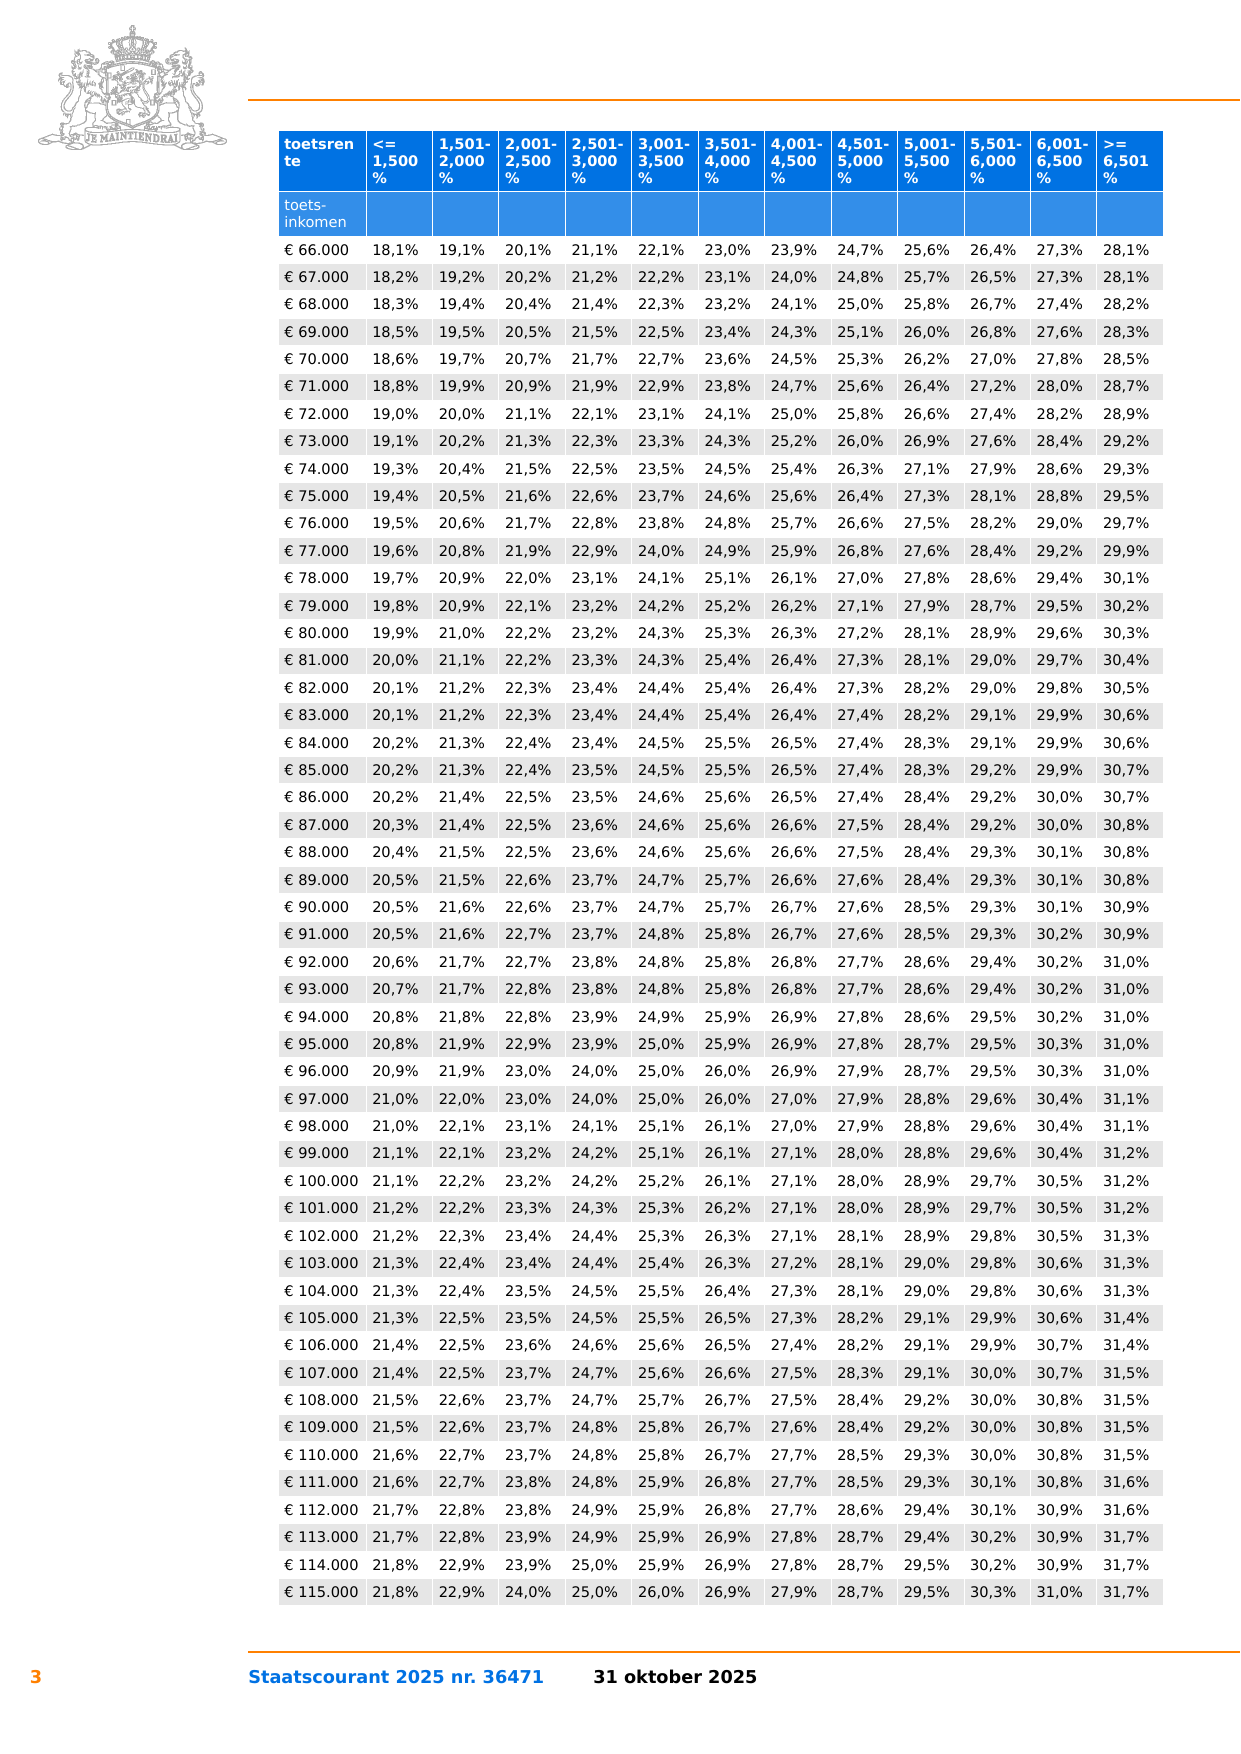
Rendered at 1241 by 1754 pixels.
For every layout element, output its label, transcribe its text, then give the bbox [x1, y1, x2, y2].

table_cell 24,5% [699, 456, 764, 482]
table_cell 28,4% [898, 839, 964, 866]
table_cell 28,5% [1097, 346, 1163, 373]
table_cell 21,3% [367, 1250, 432, 1277]
table_cell 18,5% [367, 319, 432, 345]
table_cell 22,3% [632, 291, 698, 318]
table_cell 31,0% [1097, 1031, 1163, 1057]
table_cell 24,0% [566, 1059, 631, 1085]
table_cell 30,0% [965, 1415, 1030, 1441]
table_cell 29,8% [965, 1223, 1030, 1249]
table_cell 21,1% [367, 1168, 432, 1194]
table_cell 23,1% [566, 565, 631, 592]
table_header toetsrente [279, 131, 366, 191]
table_cell 28,3% [832, 1360, 897, 1386]
table_cell 26,3% [765, 620, 831, 647]
table_cell 21,1% [433, 648, 498, 674]
table_cell 30,6% [1097, 703, 1163, 729]
table_cell 20,9% [367, 1059, 432, 1085]
table_cell 23,9% [765, 237, 831, 263]
table_cell 22,5% [499, 812, 565, 838]
table_cell 29,8% [965, 1278, 1030, 1304]
table_cell 19,7% [433, 346, 498, 373]
table_cell 20,1% [367, 703, 432, 729]
table_cell 28,7% [832, 1552, 897, 1578]
table_cell 26,7% [699, 1442, 764, 1468]
table_cell 25,6% [632, 1333, 698, 1359]
table_cell 27,2% [765, 1250, 831, 1277]
table_cell [965, 192, 1030, 236]
table_cell 24,9% [566, 1497, 631, 1523]
table_cell 29,1% [898, 1333, 964, 1359]
table_cell 29,6% [965, 1113, 1030, 1140]
table_cell 30,9% [1031, 1497, 1096, 1523]
table_cell 20,9% [433, 593, 498, 619]
table_cell [699, 192, 764, 236]
table_cell 25,6% [699, 839, 764, 866]
table_cell 26,8% [765, 949, 831, 975]
table_cell 25,8% [832, 401, 897, 427]
table_cell 23,4% [566, 730, 631, 756]
table_cell 21,6% [367, 1442, 432, 1468]
table_cell 28,4% [898, 812, 964, 838]
table_cell € 86.000 [279, 785, 366, 811]
table_cell 28,6% [832, 1497, 897, 1523]
table_cell € 97.000 [279, 1086, 366, 1112]
table_cell 24,1% [699, 401, 764, 427]
table_cell € 99.000 [279, 1141, 366, 1167]
table_cell 25,0% [832, 291, 897, 318]
table_cell 30,0% [965, 1387, 1030, 1414]
table_cell 29,5% [898, 1552, 964, 1578]
table_cell € 113.000 [279, 1524, 366, 1551]
table_cell 23,8% [499, 1470, 565, 1496]
table_cell 25,3% [632, 1223, 698, 1249]
table_cell 23,5% [566, 757, 631, 783]
table_cell 29,5% [1097, 483, 1163, 509]
table_cell 28,2% [832, 1333, 897, 1359]
table_cell 27,2% [965, 374, 1030, 400]
table_cell 21,6% [367, 1470, 432, 1496]
table_cell 26,6% [898, 401, 964, 427]
table_cell 26,4% [765, 648, 831, 674]
table_cell 27,5% [765, 1360, 831, 1386]
table_cell 24,5% [566, 1305, 631, 1331]
table_cell 24,9% [632, 1004, 698, 1030]
table_cell 22,4% [499, 757, 565, 783]
table_cell 29,9% [965, 1333, 1030, 1359]
table_cell € 93.000 [279, 976, 366, 1003]
table_cell 30,6% [1097, 730, 1163, 756]
table_cell 19,1% [367, 429, 432, 455]
table_cell 23,3% [632, 429, 698, 455]
table_cell 23,4% [699, 319, 764, 345]
table_cell 28,1% [832, 1278, 897, 1304]
table_cell 28,1% [898, 648, 964, 674]
table_cell 23,8% [566, 976, 631, 1003]
table_cell 29,2% [965, 812, 1030, 838]
table_cell 20,7% [499, 346, 565, 373]
table_cell 28,9% [965, 620, 1030, 647]
table_cell 31,3% [1097, 1250, 1163, 1277]
table_cell 25,4% [699, 648, 764, 674]
table_cell 28,2% [832, 1305, 897, 1331]
table_cell 26,4% [898, 374, 964, 400]
table_cell 28,4% [965, 538, 1030, 564]
table_header 3,001-3,500% [632, 131, 698, 191]
table_cell 28,5% [832, 1442, 897, 1468]
table_cell 18,6% [367, 346, 432, 373]
table_cell 27,4% [832, 757, 897, 783]
table_cell 27,8% [898, 565, 964, 592]
table_cell 21,5% [367, 1415, 432, 1441]
table_cell 26,5% [699, 1305, 764, 1331]
table_cell € 114.000 [279, 1552, 366, 1578]
table_cell 25,8% [632, 1442, 698, 1468]
table_cell 26,7% [699, 1415, 764, 1441]
table_cell 26,1% [699, 1113, 764, 1140]
table_cell 22,9% [632, 374, 698, 400]
table_cell 29,4% [898, 1524, 964, 1551]
table_cell 22,2% [499, 648, 565, 674]
table_cell 27,9% [832, 1113, 897, 1140]
table_cell 19,4% [367, 483, 432, 509]
table_cell 29,5% [965, 1004, 1030, 1030]
table_cell 23,0% [699, 237, 764, 263]
table_cell 24,4% [566, 1223, 631, 1249]
table_cell € 110.000 [279, 1442, 366, 1468]
table_cell 26,2% [898, 346, 964, 373]
table_cell € 77.000 [279, 538, 366, 564]
table_cell 29,2% [1097, 429, 1163, 455]
table_cell 28,4% [832, 1415, 897, 1441]
table_cell 28,3% [898, 730, 964, 756]
table_cell 30,4% [1031, 1113, 1096, 1140]
table_cell 22,9% [566, 538, 631, 564]
table_header 4,001-4,500% [765, 131, 831, 191]
table_cell 26,6% [699, 1360, 764, 1386]
table_cell 22,7% [499, 949, 565, 975]
table_cell 23,7% [499, 1442, 565, 1468]
table_cell 21,9% [499, 538, 565, 564]
table_cell 28,3% [898, 757, 964, 783]
table_cell 20,5% [367, 894, 432, 921]
table_cell 28,0% [832, 1196, 897, 1222]
table_cell 29,5% [1031, 593, 1096, 619]
table_cell € 73.000 [279, 429, 366, 455]
table_cell 22,4% [433, 1250, 498, 1277]
table_cell 28,1% [1097, 237, 1163, 263]
table_cell 24,7% [566, 1360, 631, 1386]
table_cell 25,2% [765, 429, 831, 455]
table_cell 30,4% [1031, 1141, 1096, 1167]
table_cell 27,8% [765, 1552, 831, 1578]
table_cell € 89.000 [279, 867, 366, 893]
table_cell 20,7% [367, 976, 432, 1003]
table_cell 21,7% [433, 949, 498, 975]
table_cell 20,8% [433, 538, 498, 564]
table_cell 19,4% [433, 291, 498, 318]
table_cell 28,3% [1097, 319, 1163, 345]
picture [38, 25, 227, 150]
table_cell 25,6% [765, 483, 831, 509]
table_cell 21,4% [566, 291, 631, 318]
table_cell 24,3% [632, 620, 698, 647]
table_cell 28,2% [1031, 401, 1096, 427]
table_cell 30,1% [1031, 867, 1096, 893]
table_cell 24,8% [632, 949, 698, 975]
table_cell 21,7% [367, 1524, 432, 1551]
table_cell 25,0% [566, 1552, 631, 1578]
table_cell 22,1% [566, 401, 631, 427]
table_cell 27,4% [765, 1333, 831, 1359]
table_cell 30,5% [1031, 1168, 1096, 1194]
table_cell € 92.000 [279, 949, 366, 975]
table_cell 31,7% [1097, 1579, 1163, 1605]
table_cell 21,2% [367, 1196, 432, 1222]
table_cell 24,5% [566, 1278, 631, 1304]
table_cell 20,5% [367, 922, 432, 948]
table_cell 23,8% [566, 949, 631, 975]
table_cell 23,4% [499, 1223, 565, 1249]
table_cell 26,7% [965, 291, 1030, 318]
table_cell 27,2% [832, 620, 897, 647]
table_cell 28,4% [898, 867, 964, 893]
table_cell 25,9% [765, 538, 831, 564]
table_cell € 90.000 [279, 894, 366, 921]
table_header 5,001-5,500% [898, 131, 964, 191]
table_cell 20,9% [499, 374, 565, 400]
table_cell 25,2% [699, 593, 764, 619]
table_cell 24,6% [632, 839, 698, 866]
table_cell 30,2% [1031, 976, 1096, 1003]
table_cell 27,4% [1031, 291, 1096, 318]
table_cell 22,5% [499, 839, 565, 866]
table_cell 27,8% [832, 1031, 897, 1057]
table_cell 21,7% [499, 511, 565, 537]
table_cell 27,3% [765, 1278, 831, 1304]
table_cell 29,1% [965, 703, 1030, 729]
table_cell 19,9% [367, 620, 432, 647]
table_cell 22,2% [632, 264, 698, 290]
table_cell 27,4% [832, 703, 897, 729]
table_cell 23,7% [499, 1387, 565, 1414]
table_cell € 105.000 [279, 1305, 366, 1331]
table_cell 30,3% [965, 1579, 1030, 1605]
table_cell 26,8% [765, 976, 831, 1003]
table_cell 27,6% [765, 1415, 831, 1441]
table_cell 23,7% [566, 894, 631, 921]
table_cell 24,9% [699, 538, 764, 564]
table_cell 29,0% [898, 1250, 964, 1277]
table_cell 30,1% [1031, 839, 1096, 866]
table_cell 30,8% [1097, 812, 1163, 838]
table_cell 26,7% [765, 894, 831, 921]
table_cell 24,4% [566, 1250, 631, 1277]
table_cell 30,2% [965, 1552, 1030, 1578]
table_cell 25,9% [632, 1470, 698, 1496]
table_cell 23,7% [499, 1415, 565, 1441]
table_cell 24,6% [699, 483, 764, 509]
table_cell 27,5% [832, 839, 897, 866]
table_cell 21,7% [433, 976, 498, 1003]
table_cell 27,8% [765, 1524, 831, 1551]
table_cell 22,3% [499, 703, 565, 729]
table_cell 30,0% [1031, 812, 1096, 838]
table_cell € 83.000 [279, 703, 366, 729]
table_cell 22,1% [433, 1141, 498, 1167]
table_cell 22,5% [632, 319, 698, 345]
table_cell 29,4% [965, 949, 1030, 975]
table_cell 25,9% [699, 1004, 764, 1030]
table_cell 29,3% [965, 922, 1030, 948]
table_cell € 72.000 [279, 401, 366, 427]
table_cell 23,2% [566, 620, 631, 647]
table_cell 25,0% [566, 1579, 631, 1605]
table_cell 29,5% [898, 1579, 964, 1605]
table_cell 25,8% [699, 949, 764, 975]
table_cell 27,6% [965, 429, 1030, 455]
table_cell 26,0% [699, 1086, 764, 1112]
table_cell 30,1% [965, 1497, 1030, 1523]
table_cell 29,3% [898, 1442, 964, 1468]
table_cell 27,1% [832, 593, 897, 619]
table_cell 28,1% [965, 483, 1030, 509]
table_cell 30,8% [1031, 1470, 1096, 1496]
table_cell 22,7% [433, 1442, 498, 1468]
table_cell [898, 192, 964, 236]
table_cell 26,5% [765, 757, 831, 783]
table_cell 21,3% [367, 1278, 432, 1304]
table_cell 27,7% [765, 1470, 831, 1496]
table_cell 24,8% [632, 922, 698, 948]
table_cell 27,9% [832, 1059, 897, 1085]
table_cell 22,8% [566, 511, 631, 537]
table_cell 27,6% [898, 538, 964, 564]
table_cell 27,1% [898, 456, 964, 482]
table_cell 29,2% [898, 1387, 964, 1414]
table_cell 26,1% [699, 1141, 764, 1167]
table_cell 27,0% [965, 346, 1030, 373]
table_cell 26,9% [765, 1059, 831, 1085]
table_cell 31,0% [1097, 976, 1163, 1003]
table_cell 22,6% [433, 1415, 498, 1441]
table_cell 28,1% [832, 1250, 897, 1277]
table_cell 30,8% [1031, 1415, 1096, 1441]
table_cell € 79.000 [279, 593, 366, 619]
table_cell 23,7% [499, 1360, 565, 1386]
table_cell 23,7% [632, 483, 698, 509]
table_cell 21,7% [566, 346, 631, 373]
table_cell 19,6% [367, 538, 432, 564]
table_cell [765, 192, 831, 236]
table_cell € 84.000 [279, 730, 366, 756]
table_cell 29,0% [965, 675, 1030, 701]
table_cell 30,3% [1031, 1031, 1096, 1057]
table_cell 20,0% [367, 648, 432, 674]
table_cell € 94.000 [279, 1004, 366, 1030]
table_cell 24,6% [566, 1333, 631, 1359]
table_cell 26,3% [699, 1250, 764, 1277]
table_cell 27,5% [898, 511, 964, 537]
table_cell 28,0% [832, 1168, 897, 1194]
table_cell 24,2% [632, 593, 698, 619]
table_cell 18,2% [367, 264, 432, 290]
table_cell 27,4% [965, 401, 1030, 427]
table_cell 25,0% [632, 1031, 698, 1057]
table_cell € 107.000 [279, 1360, 366, 1386]
table_cell € 115.000 [279, 1579, 366, 1605]
table_cell 30,6% [1031, 1250, 1096, 1277]
table_cell 30,8% [1031, 1387, 1096, 1414]
table_cell 27,7% [832, 976, 897, 1003]
table_cell 25,6% [699, 812, 764, 838]
table_cell 25,6% [699, 785, 764, 811]
table_cell 28,9% [898, 1223, 964, 1249]
table_cell 29,2% [965, 785, 1030, 811]
table_cell € 70.000 [279, 346, 366, 373]
table_cell € 68.000 [279, 291, 366, 318]
table_cell 20,6% [433, 511, 498, 537]
table_cell 23,5% [566, 785, 631, 811]
table_cell € 91.000 [279, 922, 366, 948]
table_cell 24,3% [699, 429, 764, 455]
table_cell 20,5% [367, 867, 432, 893]
table_cell 21,4% [367, 1333, 432, 1359]
table_cell 20,6% [367, 949, 432, 975]
table_cell 22,1% [632, 237, 698, 263]
table_cell 25,5% [632, 1278, 698, 1304]
table_cell 24,1% [566, 1113, 631, 1140]
table_cell 26,9% [765, 1004, 831, 1030]
table_cell 21,6% [433, 894, 498, 921]
table_cell 20,8% [367, 1004, 432, 1030]
table_cell 23,4% [566, 675, 631, 701]
table_cell 21,3% [433, 730, 498, 756]
table_cell 28,2% [898, 675, 964, 701]
table_cell 24,5% [632, 730, 698, 756]
table_cell 20,2% [367, 785, 432, 811]
table_cell 24,2% [566, 1141, 631, 1167]
table_cell 29,7% [1097, 511, 1163, 537]
table_cell 21,0% [367, 1086, 432, 1112]
table_cell 30,0% [965, 1442, 1030, 1468]
table_cell 31,6% [1097, 1470, 1163, 1496]
table_header 1,501-2,000% [433, 131, 498, 191]
table_cell 21,8% [433, 1004, 498, 1030]
table_cell 27,7% [765, 1442, 831, 1468]
table_cell 25,6% [898, 237, 964, 263]
table_cell 29,6% [965, 1086, 1030, 1112]
table_cell 26,3% [832, 456, 897, 482]
table_cell 29,2% [965, 757, 1030, 783]
table_cell 27,7% [832, 949, 897, 975]
table_cell 26,1% [699, 1168, 764, 1194]
table_cell 26,0% [632, 1579, 698, 1605]
table_cell 28,7% [898, 1059, 964, 1085]
table_header 2,001-2,500% [499, 131, 565, 191]
table_header >= 6,501% [1097, 131, 1163, 191]
table_cell 21,7% [367, 1497, 432, 1523]
table_cell 28,8% [898, 1113, 964, 1140]
table_cell 28,4% [898, 785, 964, 811]
table_cell 27,6% [832, 894, 897, 921]
table_cell 22,3% [433, 1223, 498, 1249]
table_cell 31,0% [1097, 1059, 1163, 1085]
table_cell 26,4% [765, 675, 831, 701]
table_cell 30,5% [1031, 1196, 1096, 1222]
table_cell 30,9% [1097, 894, 1163, 921]
table_cell € 100.000 [279, 1168, 366, 1194]
table_cell [1097, 192, 1163, 236]
table_cell 31,0% [1031, 1579, 1096, 1605]
table_cell 28,9% [898, 1196, 964, 1222]
table_cell 21,3% [433, 757, 498, 783]
table_cell 26,9% [765, 1031, 831, 1057]
table_cell 22,4% [499, 730, 565, 756]
table_cell 25,0% [632, 1059, 698, 1085]
table_cell € 80.000 [279, 620, 366, 647]
table_cell 24,1% [632, 565, 698, 592]
table_cell 27,1% [765, 1223, 831, 1249]
table_cell 21,2% [367, 1223, 432, 1249]
table_cell 23,7% [566, 922, 631, 948]
table_cell € 104.000 [279, 1278, 366, 1304]
table_cell 29,9% [1031, 730, 1096, 756]
table_cell 28,2% [965, 511, 1030, 537]
table_cell 22,8% [499, 976, 565, 1003]
table_cell 27,9% [832, 1086, 897, 1112]
table_cell € 101.000 [279, 1196, 366, 1222]
table_cell 29,3% [965, 894, 1030, 921]
table_cell 26,9% [699, 1552, 764, 1578]
table_cell 29,0% [965, 648, 1030, 674]
table_cell 27,8% [1031, 346, 1096, 373]
table_cell 23,2% [499, 1168, 565, 1194]
table_cell 28,7% [832, 1524, 897, 1551]
table_cell 21,5% [433, 839, 498, 866]
table_cell 25,1% [699, 565, 764, 592]
table_cell 22,2% [433, 1168, 498, 1194]
table_cell 30,7% [1097, 757, 1163, 783]
table_cell 28,5% [898, 922, 964, 948]
table_cell 29,8% [1031, 675, 1096, 701]
table_cell € 85.000 [279, 757, 366, 783]
table_cell 22,6% [433, 1387, 498, 1414]
table_cell 29,6% [1031, 620, 1096, 647]
table_cell 30,9% [1097, 922, 1163, 948]
table_cell 25,7% [699, 867, 764, 893]
table_cell 22,7% [499, 922, 565, 948]
table_cell 30,5% [1097, 675, 1163, 701]
table_cell 27,3% [1031, 237, 1096, 263]
table_header 3,501-4,000% [699, 131, 764, 191]
table_cell 29,7% [965, 1196, 1030, 1222]
table_cell 29,9% [965, 1305, 1030, 1331]
table_cell 31,7% [1097, 1552, 1163, 1578]
table_cell 26,4% [965, 237, 1030, 263]
table_cell 23,8% [499, 1497, 565, 1523]
table_cell 23,4% [566, 703, 631, 729]
table_cell 26,5% [765, 730, 831, 756]
table_cell 23,5% [499, 1305, 565, 1331]
table_cell 21,2% [433, 703, 498, 729]
table_cell € 81.000 [279, 648, 366, 674]
table_cell 31,2% [1097, 1168, 1163, 1194]
table_cell 30,1% [965, 1470, 1030, 1496]
table_cell 30,9% [1031, 1552, 1096, 1578]
table_cell 24,1% [765, 291, 831, 318]
table_cell 27,5% [832, 812, 897, 838]
table_cell 29,1% [898, 1360, 964, 1386]
table_cell 22,9% [499, 1031, 565, 1057]
table_cell 28,8% [898, 1141, 964, 1167]
table_cell 21,0% [367, 1113, 432, 1140]
table_cell € 112.000 [279, 1497, 366, 1523]
table_cell 25,4% [632, 1250, 698, 1277]
table_cell 22,7% [433, 1470, 498, 1496]
table_header 2,501-3,000% [566, 131, 631, 191]
table_cell 21,2% [433, 675, 498, 701]
table_cell 26,8% [699, 1470, 764, 1496]
table_header 5,501-6,000% [965, 131, 1030, 191]
table_cell 22,8% [433, 1524, 498, 1551]
table_cell € 87.000 [279, 812, 366, 838]
table_cell 31,5% [1097, 1360, 1163, 1386]
table_cell € 67.000 [279, 264, 366, 290]
table_cell 22,9% [433, 1552, 498, 1578]
table_cell 29,3% [965, 839, 1030, 866]
table_cell 29,3% [1097, 456, 1163, 482]
table_cell 21,4% [433, 785, 498, 811]
table_cell 29,9% [1031, 757, 1096, 783]
table_cell 30,1% [1097, 565, 1163, 592]
table_cell 20,2% [499, 264, 565, 290]
table_cell 25,3% [832, 346, 897, 373]
table_cell 27,4% [832, 785, 897, 811]
table_cell 24,8% [566, 1415, 631, 1441]
table_cell 23,2% [566, 593, 631, 619]
table_cell 30,1% [1031, 894, 1096, 921]
table_cell 22,5% [566, 456, 631, 482]
table_cell 26,2% [699, 1196, 764, 1222]
table_cell 31,2% [1097, 1141, 1163, 1167]
table_cell [367, 192, 432, 236]
table_cell 22,5% [433, 1305, 498, 1331]
table_cell 31,0% [1097, 1004, 1163, 1030]
table_cell € 78.000 [279, 565, 366, 592]
table_cell 20,8% [367, 1031, 432, 1057]
table_cell 23,9% [566, 1031, 631, 1057]
table_cell 24,4% [632, 703, 698, 729]
table_cell 21,1% [499, 401, 565, 427]
table_cell 30,2% [1031, 1004, 1096, 1030]
table_header 4,501-5,000% [832, 131, 897, 191]
table_cell 25,8% [632, 1415, 698, 1441]
table_header 6,001-6,500% [1031, 131, 1096, 191]
table_cell 25,5% [699, 730, 764, 756]
table_cell 21,3% [499, 429, 565, 455]
table_cell 22,5% [433, 1333, 498, 1359]
table_cell 30,2% [965, 1524, 1030, 1551]
table_cell 24,3% [566, 1196, 631, 1222]
table_cell 29,2% [1031, 538, 1096, 564]
table_cell 24,3% [632, 648, 698, 674]
table_cell 29,6% [965, 1141, 1030, 1167]
table_cell 25,4% [765, 456, 831, 482]
table_cell 22,2% [433, 1196, 498, 1222]
table_cell 30,5% [1031, 1223, 1096, 1249]
table_cell 29,8% [965, 1250, 1030, 1277]
table_cell 27,6% [832, 922, 897, 948]
table_cell 21,0% [433, 620, 498, 647]
table_cell 25,6% [832, 374, 897, 400]
table_cell 25,7% [765, 511, 831, 537]
table_cell 24,8% [632, 976, 698, 1003]
table_cell 24,7% [632, 894, 698, 921]
table_cell 23,6% [566, 839, 631, 866]
table_cell € 109.000 [279, 1415, 366, 1441]
table_cell 28,1% [1097, 264, 1163, 290]
table_cell 30,0% [1031, 785, 1096, 811]
table_cell 27,8% [832, 1004, 897, 1030]
table_cell 26,6% [765, 812, 831, 838]
table_cell 24,0% [632, 538, 698, 564]
table_cell 20,2% [367, 730, 432, 756]
table_cell 21,4% [367, 1360, 432, 1386]
table_cell 25,7% [898, 264, 964, 290]
table_cell 25,4% [699, 703, 764, 729]
table_cell 28,1% [832, 1223, 897, 1249]
table_cell 25,8% [699, 922, 764, 948]
table_cell 21,5% [499, 456, 565, 482]
table_cell 27,1% [765, 1141, 831, 1167]
table_cell 21,9% [566, 374, 631, 400]
table_cell 30,8% [1031, 1442, 1096, 1468]
table_cell 26,6% [765, 867, 831, 893]
table_cell € 75.000 [279, 483, 366, 509]
table_cell 20,3% [367, 812, 432, 838]
table_cell 28,8% [898, 1086, 964, 1112]
table_cell € 74.000 [279, 456, 366, 482]
table_cell 24,0% [765, 264, 831, 290]
table_cell € 102.000 [279, 1223, 366, 1249]
table_cell 29,9% [1097, 538, 1163, 564]
table_cell 30,7% [1031, 1360, 1096, 1386]
table_cell 28,9% [1097, 401, 1163, 427]
table_cell 20,1% [499, 237, 565, 263]
table_cell 27,3% [832, 675, 897, 701]
table_cell € 95.000 [279, 1031, 366, 1057]
table_cell 20,1% [367, 675, 432, 701]
table_cell 19,0% [367, 401, 432, 427]
table_cell 22,0% [499, 565, 565, 592]
table_cell 20,4% [499, 291, 565, 318]
table_cell 27,1% [765, 1168, 831, 1194]
table_cell 29,0% [898, 1278, 964, 1304]
table_cell 31,1% [1097, 1086, 1163, 1112]
table_cell 20,9% [433, 565, 498, 592]
table_cell 21,9% [433, 1059, 498, 1085]
table_cell 27,0% [832, 565, 897, 592]
table_cell 25,4% [699, 675, 764, 701]
table_cell 28,0% [832, 1141, 897, 1167]
table_cell 25,9% [699, 1031, 764, 1057]
table_cell 26,1% [765, 565, 831, 592]
table_cell 29,4% [1031, 565, 1096, 592]
table_cell 23,5% [632, 456, 698, 482]
table_cell 29,9% [1031, 703, 1096, 729]
table_cell 23,9% [499, 1552, 565, 1578]
table_cell 20,5% [433, 483, 498, 509]
table_cell 27,3% [898, 483, 964, 509]
table_cell 30,4% [1097, 648, 1163, 674]
table_cell 22,9% [433, 1579, 498, 1605]
table_cell 25,8% [699, 976, 764, 1003]
table_cell 19,8% [367, 593, 432, 619]
table_cell 30,4% [1031, 1086, 1096, 1112]
table_cell 31,0% [1097, 949, 1163, 975]
table_cell 24,2% [566, 1168, 631, 1194]
table_cell 22,8% [433, 1497, 498, 1523]
table_cell 25,6% [632, 1360, 698, 1386]
table_cell 31,5% [1097, 1442, 1163, 1468]
table_cell 28,8% [1031, 483, 1096, 509]
table_cell 31,3% [1097, 1223, 1163, 1249]
table_cell 20,5% [499, 319, 565, 345]
table_cell 23,2% [499, 1141, 565, 1167]
table_cell 22,1% [499, 593, 565, 619]
table_cell 31,5% [1097, 1387, 1163, 1414]
table_cell 25,1% [832, 319, 897, 345]
table_cell 21,5% [433, 867, 498, 893]
table_cell 24,6% [632, 812, 698, 838]
table_cell 28,1% [898, 620, 964, 647]
table_cell 29,3% [898, 1470, 964, 1496]
table_cell 24,5% [765, 346, 831, 373]
table_cell 28,7% [832, 1579, 897, 1605]
table_cell 23,6% [566, 812, 631, 838]
table_cell 21,5% [367, 1387, 432, 1414]
table_cell 23,3% [499, 1196, 565, 1222]
table_cell 19,7% [367, 565, 432, 592]
table_cell 23,0% [499, 1059, 565, 1085]
table_cell € 88.000 [279, 839, 366, 866]
table_cell 24,0% [566, 1086, 631, 1112]
table_cell 27,5% [765, 1387, 831, 1414]
table_cell 26,9% [699, 1579, 764, 1605]
table_cell 26,0% [898, 319, 964, 345]
table_cell 29,4% [965, 976, 1030, 1003]
table_cell 29,5% [965, 1059, 1030, 1085]
table_cell 23,9% [499, 1524, 565, 1551]
table_cell 27,9% [965, 456, 1030, 482]
table_cell [832, 192, 897, 236]
table_cell 30,7% [1097, 785, 1163, 811]
table_cell 27,6% [832, 867, 897, 893]
table_cell 30,3% [1097, 620, 1163, 647]
table_cell 23,0% [499, 1086, 565, 1112]
table_cell 23,5% [499, 1278, 565, 1304]
table_cell 22,4% [433, 1278, 498, 1304]
table_cell 19,3% [367, 456, 432, 482]
table_cell 21,5% [566, 319, 631, 345]
table_cell 26,4% [832, 483, 897, 509]
table_cell 26,2% [765, 593, 831, 619]
table_cell € 76.000 [279, 511, 366, 537]
table_cell 22,5% [499, 785, 565, 811]
table_cell 28,4% [1031, 429, 1096, 455]
table_cell 20,2% [367, 757, 432, 783]
table_cell 22,5% [433, 1360, 498, 1386]
table_cell 21,8% [367, 1579, 432, 1605]
table_cell 29,1% [965, 730, 1030, 756]
table_cell 25,5% [699, 757, 764, 783]
table_cell 21,9% [433, 1031, 498, 1057]
table_cell 25,9% [632, 1552, 698, 1578]
table_cell € 66.000 [279, 237, 366, 263]
table_cell 26,0% [832, 429, 897, 455]
table_cell 23,8% [699, 374, 764, 400]
table_cell 29,3% [965, 867, 1030, 893]
table_cell € 82.000 [279, 675, 366, 701]
table_cell 30,2% [1031, 949, 1096, 975]
table_cell 28,2% [898, 703, 964, 729]
table_cell 29,4% [898, 1497, 964, 1523]
table_cell 25,8% [898, 291, 964, 318]
table_cell 24,8% [699, 511, 764, 537]
table_cell 22,0% [433, 1086, 498, 1112]
table_cell 30,2% [1097, 593, 1163, 619]
table_cell 18,3% [367, 291, 432, 318]
table_cell 26,7% [699, 1387, 764, 1414]
table_cell 28,5% [832, 1470, 897, 1496]
table_cell 30,9% [1031, 1524, 1096, 1551]
table_cell 30,8% [1097, 839, 1163, 866]
table_cell 18,1% [367, 237, 432, 263]
table_cell 23,6% [499, 1333, 565, 1359]
table_cell 25,3% [632, 1196, 698, 1222]
table_cell 27,3% [765, 1305, 831, 1331]
table_cell 28,0% [1031, 374, 1096, 400]
table_cell 29,7% [1031, 648, 1096, 674]
table_cell 25,1% [632, 1141, 698, 1167]
table_cell 22,6% [566, 483, 631, 509]
table_cell 24,8% [832, 264, 897, 290]
table_cell 31,1% [1097, 1113, 1163, 1140]
table_cell [499, 192, 565, 236]
table_cell 29,7% [965, 1168, 1030, 1194]
table_cell 23,6% [699, 346, 764, 373]
table_cell 28,6% [1031, 456, 1096, 482]
table_cell 25,9% [632, 1524, 698, 1551]
table_cell 26,5% [765, 785, 831, 811]
table_cell [566, 192, 631, 236]
table_cell 23,7% [566, 867, 631, 893]
table_cell 30,6% [1031, 1278, 1096, 1304]
table_cell € 69.000 [279, 319, 366, 345]
table_cell 19,1% [433, 237, 498, 263]
table_cell 25,1% [632, 1113, 698, 1140]
table_cell 23,4% [499, 1250, 565, 1277]
table_cell 28,9% [898, 1168, 964, 1194]
table_cell 29,0% [1031, 511, 1096, 537]
table_cell 26,8% [699, 1497, 764, 1523]
table_cell 20,2% [433, 429, 498, 455]
table_cell 20,4% [367, 839, 432, 866]
table_cell 24,7% [765, 374, 831, 400]
table_cell 26,4% [765, 703, 831, 729]
table_cell 26,4% [699, 1278, 764, 1304]
table_cell 27,7% [765, 1497, 831, 1523]
table_cell 30,6% [1031, 1305, 1096, 1331]
table_cell [1031, 192, 1096, 236]
table_cell 27,3% [1031, 264, 1096, 290]
table_cell 22,3% [566, 429, 631, 455]
table_cell 26,7% [765, 922, 831, 948]
table_cell 23,2% [699, 291, 764, 318]
table_cell [433, 192, 498, 236]
table_cell 21,8% [367, 1552, 432, 1578]
table_cell 22,8% [499, 1004, 565, 1030]
table_cell 26,0% [699, 1059, 764, 1085]
table_cell toets- inkomen [279, 192, 366, 236]
table_cell 23,9% [566, 1004, 631, 1030]
table_cell 31,7% [1097, 1524, 1163, 1551]
table_cell 28,6% [898, 976, 964, 1003]
table_cell 26,6% [832, 511, 897, 537]
table_cell 30,3% [1031, 1059, 1096, 1085]
table_cell 19,2% [433, 264, 498, 290]
table_cell 25,9% [632, 1497, 698, 1523]
table_cell 31,2% [1097, 1196, 1163, 1222]
table_cell 22,3% [499, 675, 565, 701]
table_cell 18,8% [367, 374, 432, 400]
table_cell 19,5% [367, 511, 432, 537]
table_cell 21,6% [499, 483, 565, 509]
table_cell 23,1% [632, 401, 698, 427]
table_cell 24,5% [632, 757, 698, 783]
table_cell 27,3% [832, 648, 897, 674]
table_cell 28,7% [898, 1031, 964, 1057]
table_cell 22,2% [499, 620, 565, 647]
table_cell 21,1% [367, 1141, 432, 1167]
table_cell 24,6% [632, 785, 698, 811]
table_cell 25,0% [765, 401, 831, 427]
table_cell 25,7% [699, 894, 764, 921]
table_cell 26,6% [765, 839, 831, 866]
table_cell 30,2% [1031, 922, 1096, 948]
table_header <= 1,500% [367, 131, 432, 191]
table_cell 25,2% [632, 1168, 698, 1194]
table_cell 24,7% [566, 1387, 631, 1414]
table_cell € 103.000 [279, 1250, 366, 1277]
table_cell 24,3% [765, 319, 831, 345]
table_cell 28,6% [898, 949, 964, 975]
table_cell 28,5% [898, 894, 964, 921]
table_cell € 98.000 [279, 1113, 366, 1140]
table_cell 24,9% [566, 1524, 631, 1551]
table_cell 25,3% [699, 620, 764, 647]
table_cell € 96.000 [279, 1059, 366, 1085]
table_cell 19,9% [433, 374, 498, 400]
table_cell 31,4% [1097, 1305, 1163, 1331]
table_cell 27,1% [765, 1196, 831, 1222]
table_cell 28,7% [965, 593, 1030, 619]
table_cell 22,1% [433, 1113, 498, 1140]
table_cell 24,4% [632, 675, 698, 701]
table_cell 22,6% [499, 867, 565, 893]
table_cell 28,6% [898, 1004, 964, 1030]
table_cell 23,1% [499, 1113, 565, 1140]
table_cell 26,5% [965, 264, 1030, 290]
table_cell 29,2% [898, 1415, 964, 1441]
table_cell 23,3% [566, 648, 631, 674]
table_cell 25,0% [632, 1086, 698, 1112]
table_cell 24,7% [632, 867, 698, 893]
table_cell 23,1% [699, 264, 764, 290]
table_cell 31,5% [1097, 1415, 1163, 1441]
table_cell 21,1% [566, 237, 631, 263]
table_cell 24,7% [832, 237, 897, 263]
table_cell 22,7% [632, 346, 698, 373]
table_cell 26,9% [898, 429, 964, 455]
table_cell 25,7% [632, 1387, 698, 1414]
table_cell 31,3% [1097, 1278, 1163, 1304]
table_cell 28,4% [832, 1387, 897, 1414]
table_cell 27,9% [898, 593, 964, 619]
table_cell 20,4% [433, 456, 498, 482]
table_cell 21,6% [433, 922, 498, 948]
table_cell 29,1% [898, 1305, 964, 1331]
table_cell 22,6% [499, 894, 565, 921]
table_cell 28,2% [1097, 291, 1163, 318]
table_cell € 106.000 [279, 1333, 366, 1359]
table_cell 21,2% [566, 264, 631, 290]
table_cell 20,0% [433, 401, 498, 427]
table_cell 26,3% [699, 1223, 764, 1249]
table_cell 30,7% [1031, 1333, 1096, 1359]
table_cell 24,8% [566, 1442, 631, 1468]
table_cell 27,4% [832, 730, 897, 756]
table_cell 25,5% [632, 1305, 698, 1331]
table_cell 21,4% [433, 812, 498, 838]
table_cell 26,9% [699, 1524, 764, 1551]
table_cell 21,3% [367, 1305, 432, 1331]
table_cell 27,9% [765, 1579, 831, 1605]
table_cell 26,5% [699, 1333, 764, 1359]
table_cell 31,4% [1097, 1333, 1163, 1359]
table_cell 27,0% [765, 1113, 831, 1140]
table_cell 19,5% [433, 319, 498, 345]
table_cell 31,6% [1097, 1497, 1163, 1523]
table_cell 28,6% [965, 565, 1030, 592]
table_cell € 71.000 [279, 374, 366, 400]
table_cell 23,8% [632, 511, 698, 537]
table_cell 30,8% [1097, 867, 1163, 893]
table_cell 27,0% [765, 1086, 831, 1112]
table_cell 26,8% [965, 319, 1030, 345]
table_cell 30,0% [965, 1360, 1030, 1386]
table_cell 24,8% [566, 1470, 631, 1496]
table_cell 24,0% [499, 1579, 565, 1605]
table_cell 29,5% [965, 1031, 1030, 1057]
table_cell € 108.000 [279, 1387, 366, 1414]
table_cell [632, 192, 698, 236]
table_cell 27,6% [1031, 319, 1096, 345]
table_cell 26,8% [832, 538, 897, 564]
table_cell € 111.000 [279, 1470, 366, 1496]
table_cell 28,7% [1097, 374, 1163, 400]
